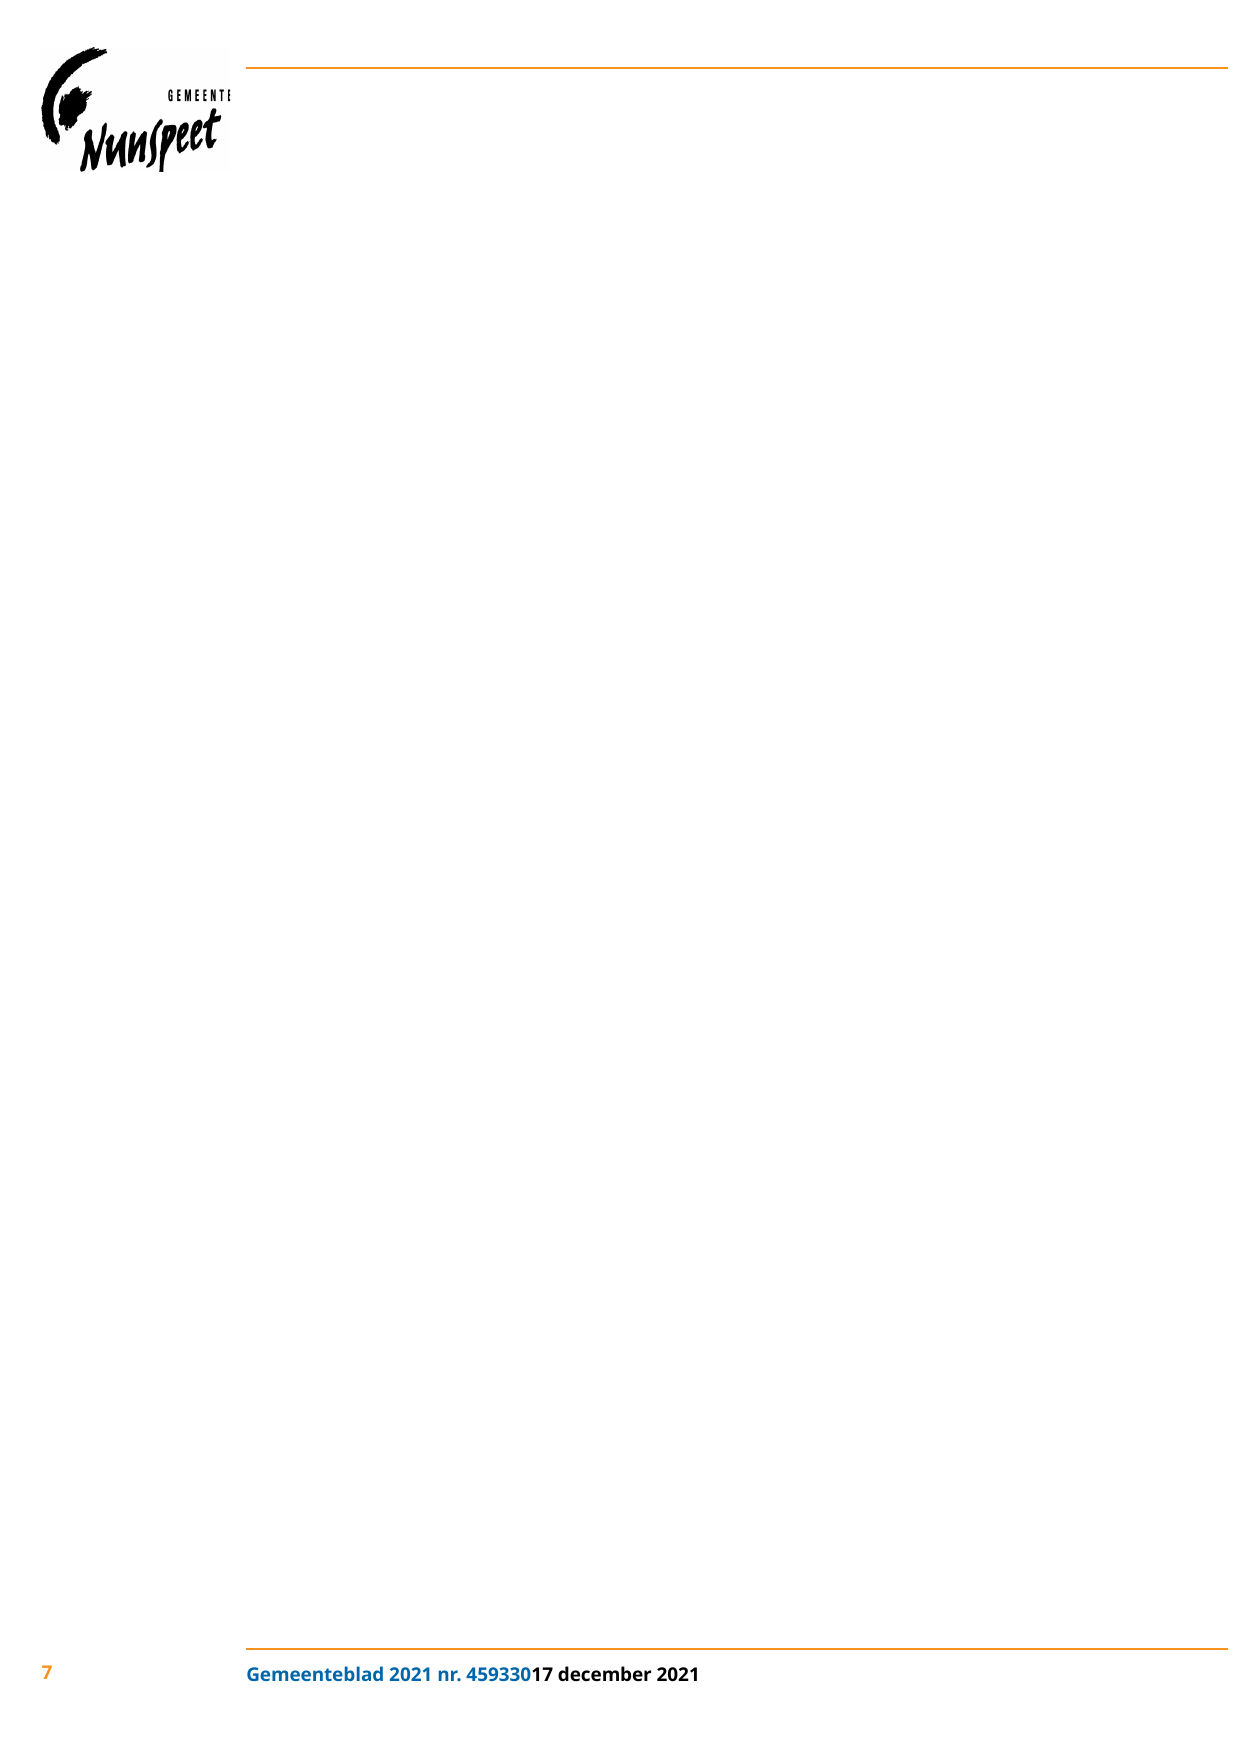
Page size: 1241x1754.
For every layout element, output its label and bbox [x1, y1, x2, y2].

picture [41, 47, 231, 172]
